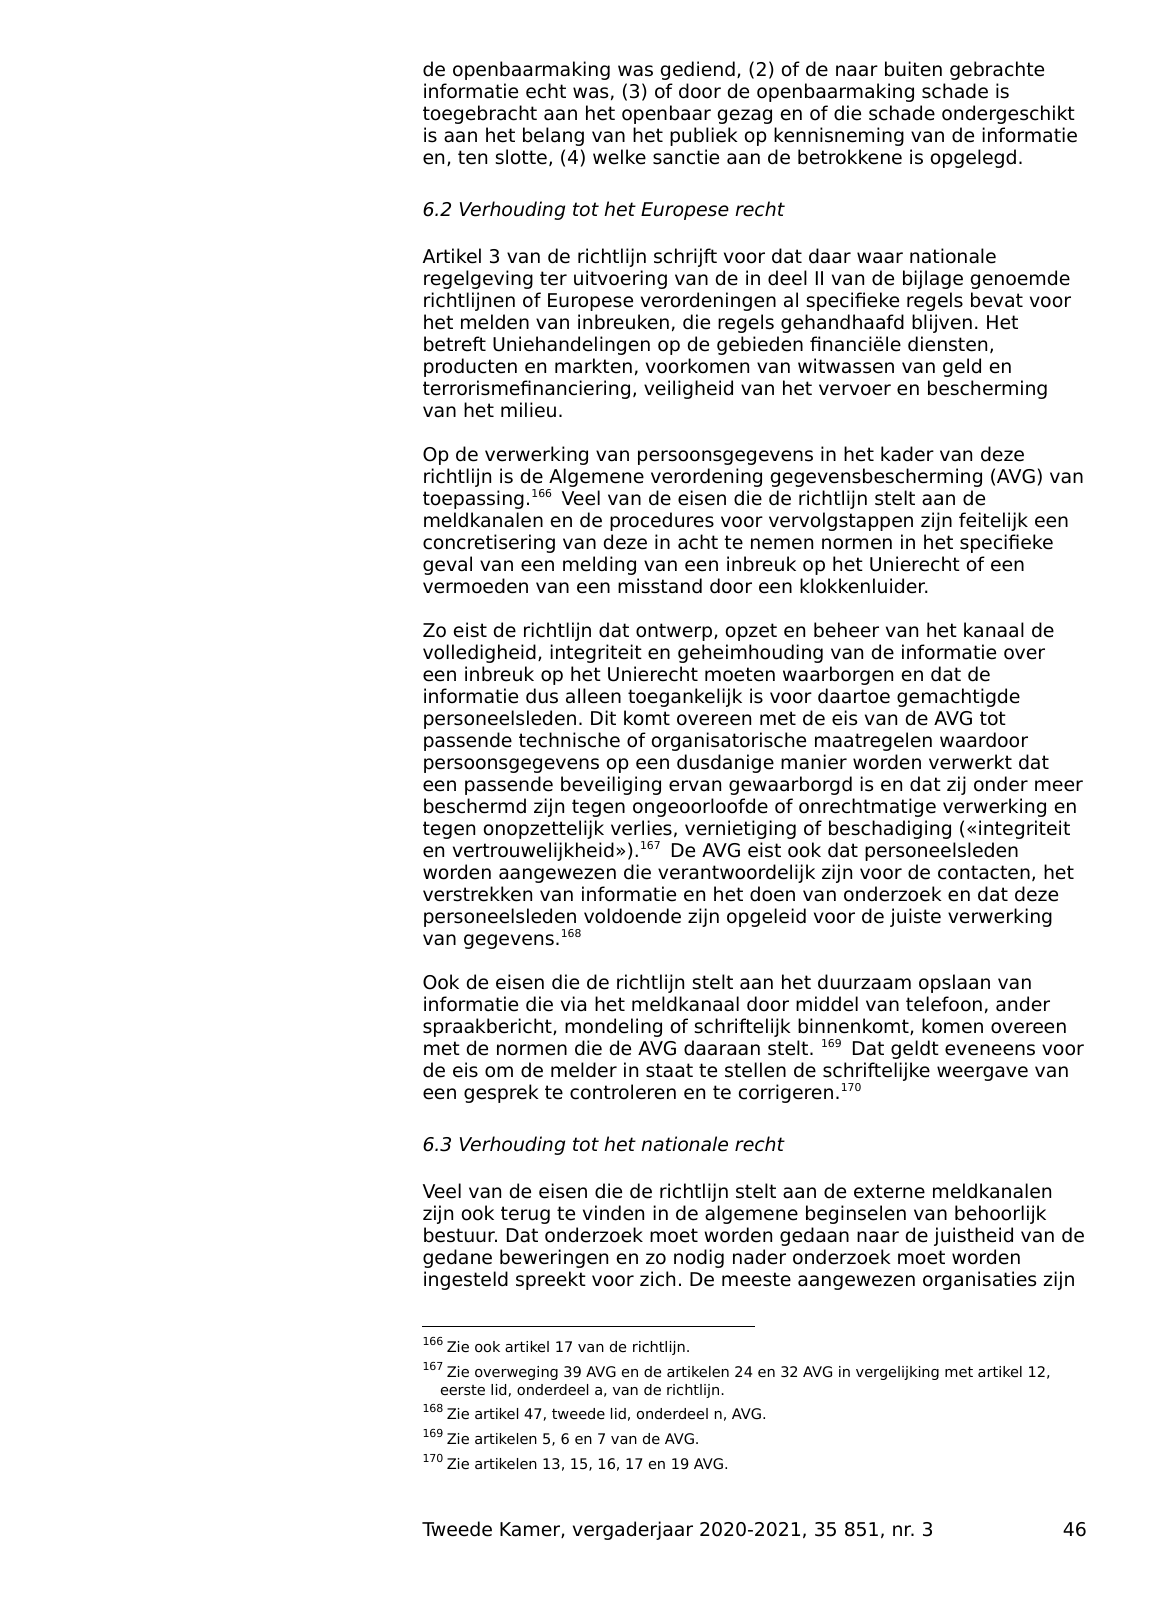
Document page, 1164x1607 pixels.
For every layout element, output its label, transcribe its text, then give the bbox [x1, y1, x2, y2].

text Ook de eisen die de richtlijn stelt aan het duurzaam opslaan van informatie die via het meldkanaal door middel van telefoon, ander spraakbericht, mondeling of schriftelijk binnenkomt, komen overeen met de normen die de AVG daaraan stelt. Dat geldt eveneens voor de eis om de melder in staat te stellen de schriftelijke weergave van een gesprek te controleren en te corrigeren. [422, 972, 1087, 1104]
text Zie artikel 47, tweede lid, onderdeel n, AVG. [422, 1402, 1087, 1424]
subtitle 6.2 Verhouding tot het Europese recht [422, 199, 1087, 221]
text Zie artikelen 13, 15, 16, 17 en 19 AVG. [422, 1452, 1087, 1474]
text Veel van de eisen die de richtlijn stelt aan de externe meldkanalen zijn ook terug te vinden in de algemene beginselen van behoorlijk bestuur. Dat onderzoek moet worden gedaan naar de juistheid van de gedane beweringen en zo nodig nader onderzoek moet worden ingesteld spreekt voor zich. De meeste aangewezen organisaties zijn [422, 1181, 1087, 1291]
text de openbaarmaking was gediend, (2) of de naar buiten gebrachte informatie echt was, (3) of door de openbaarmaking schade is toegebracht aan het openbaar gezag en of die schade ondergeschikt is aan het belang van het publiek op kennisneming van de informatie en, ten slotte, (4) welke sanctie aan de betrokkene is opgelegd. [422, 59, 1087, 169]
text Artikel 3 van de richtlijn schrijft voor dat daar waar nationale regelgeving ter uitvoering van de in deel II van de bijlage genoemde richtlijnen of Europese verordeningen al specifieke regels bevat voor het melden van inbreuken, die regels gehandhaafd blijven. Het betreft Uniehandelingen op de gebieden financiële diensten, producten en markten, voorkomen van witwassen van geld en terrorismefinanciering, veiligheid van het vervoer en bescherming van het milieu. [422, 246, 1087, 422]
text Zie overweging 39 AVG en de artikelen 24 en 32 AVG in vergelijking met artikel 12, eerste lid, onderdeel a, van de richtlijn. [422, 1360, 1087, 1399]
text Op de verwerking van persoonsgegevens in het kader van deze richtlijn is de Algemene verordening gegevensbescherming (AVG) van toepassing. Veel van de eisen die de richtlijn stelt aan de meldkanalen en de procedures voor vervolgstappen zijn feitelijk een concretisering van deze in acht te nemen normen in het specifieke geval van een melding van een inbreuk op het Unierecht of een vermoeden van een misstand door een klokkenluider. [422, 444, 1087, 598]
text Zie artikelen 5, 6 en 7 van de AVG. [422, 1427, 1087, 1449]
subtitle 6.3 Verhouding tot het nationale recht [422, 1134, 1087, 1156]
text Zo eist de richtlijn dat ontwerp, opzet en beheer van het kanaal de volledigheid, integriteit en geheimhouding van de informatie over een inbreuk op het Unierecht moeten waarborgen en dat de informatie dus alleen toegankelijk is voor daartoe gemachtigde personeelsleden. Dit komt overeen met de eis van de AVG tot passende technische of organisatorische maatregelen waardoor persoonsgegevens op een dusdanige manier worden verwerkt dat een passende beveiliging ervan gewaarborgd is en dat zij onder meer beschermd zijn tegen ongeoorloofde of onrechtmatige verwerking en tegen onopzettelijk verlies, vernietiging of beschadiging («integriteit en vertrouwelijkheid»). De AVG eist ook dat personeelsleden worden aangewezen die verantwoordelijk zijn voor de contacten, het verstrekken van informatie en het doen van onderzoek en dat deze personeelsleden voldoende zijn opgeleid voor de juiste verwerking van gegevens. [422, 620, 1087, 950]
text Zie ook artikel 17 van de richtlijn. [422, 1335, 1087, 1357]
